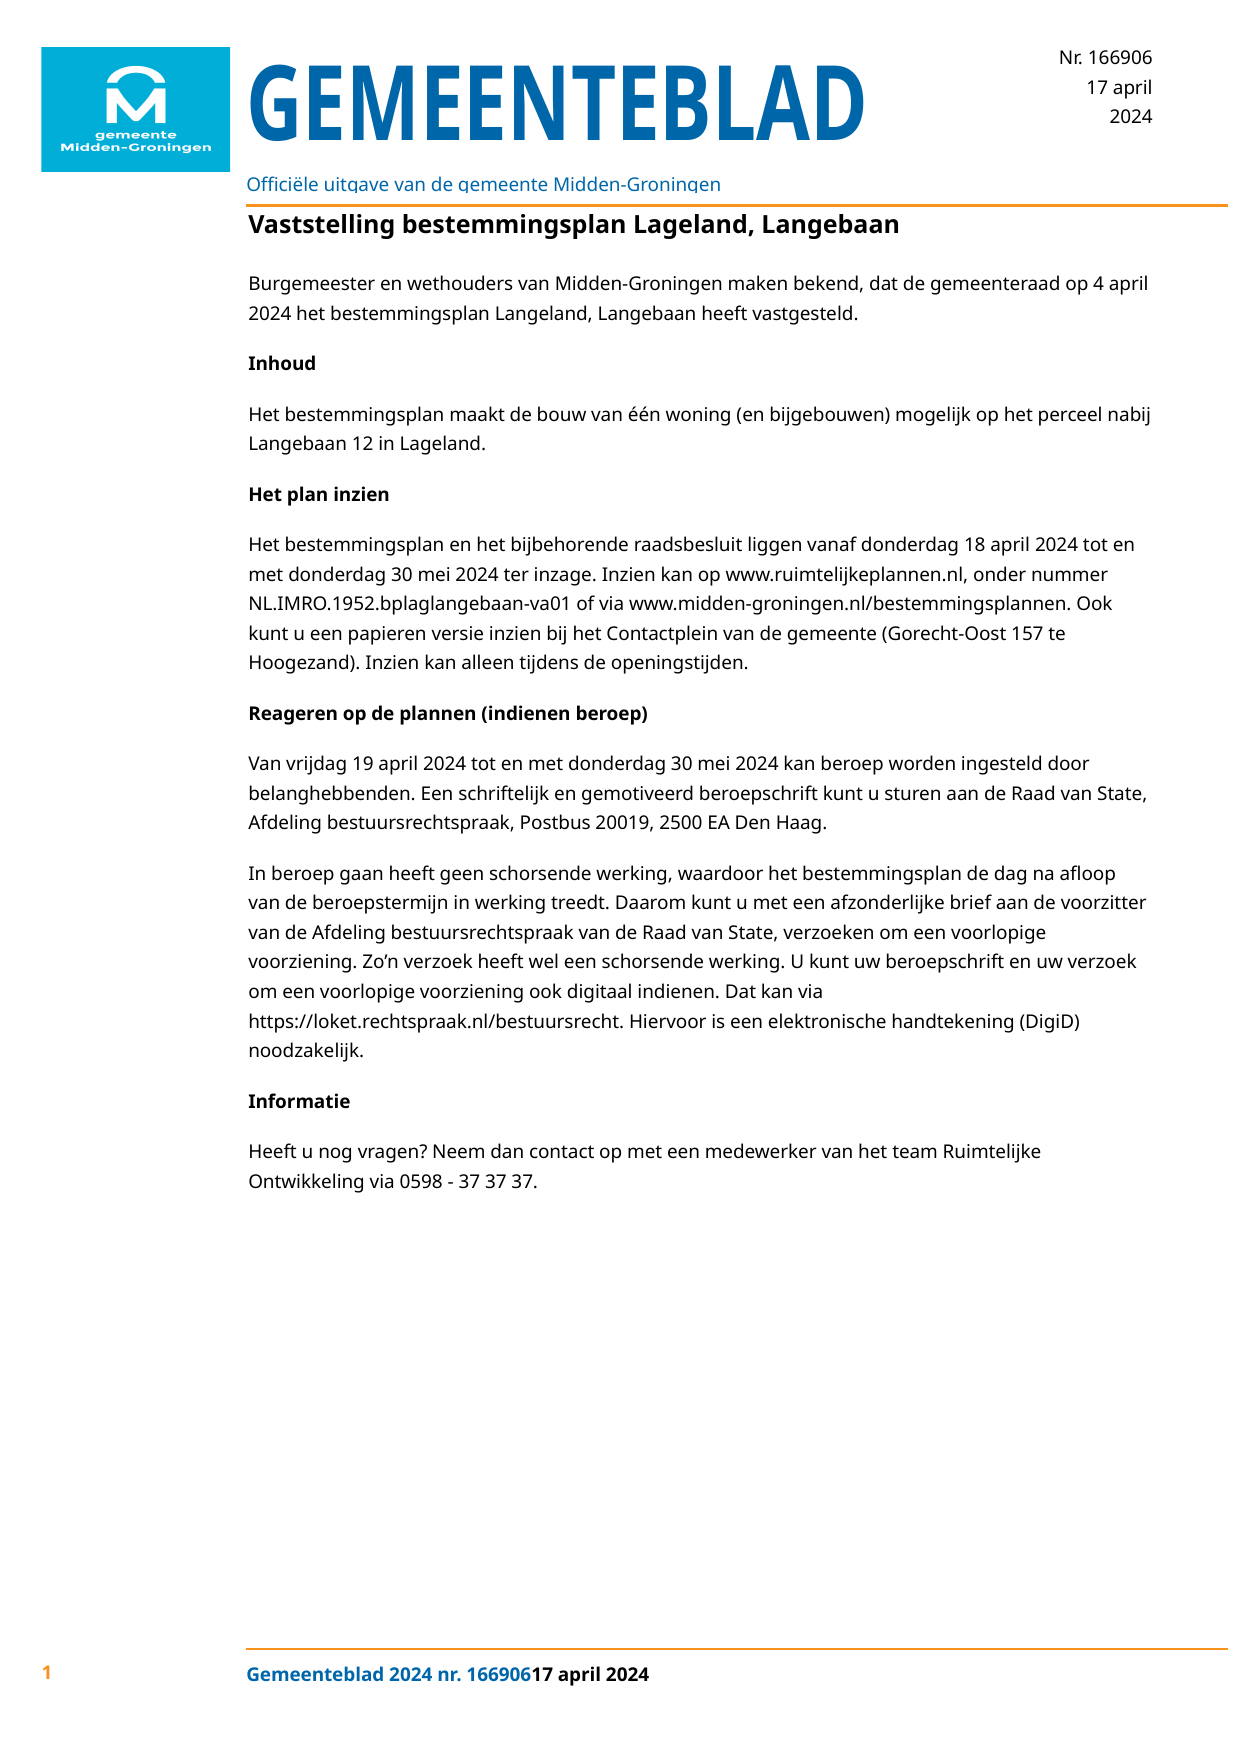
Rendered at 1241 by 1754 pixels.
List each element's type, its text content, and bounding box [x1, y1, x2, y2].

picture [184, 146, 190, 153]
picture [108, 66, 164, 82]
text Heeft u nog vragen? Neem dan contact op met een medewerker van het team Ruimtelijke Ontwikkeling via 0598 - 37 37 37. [248, 1138, 1152, 1193]
text Van vrijdag 19 april 2024 tot en met donderdag 30 mei 2024 kan beroep worden ingesteld door belanghebbenden. Een schriftelijk en gemotiveerd beroepschrift kunt u sturen aan de Raad van State, Afdeling bestuursrechtspraak, Postbus 20019, 2500 EA Den Haag. [248, 750, 1152, 835]
text Informatie [248, 1088, 1152, 1113]
text Reageren op de plannen (indienen beroep) [248, 700, 1152, 726]
text Vaststelling bestemmingsplan Lageland, Langebaan [248, 207, 1152, 241]
text Burgemeester en wethouders van Midden-Groningen maken bekend, dat de gemeenteraad op 4 april 2024 het bestemmingsplan Langeland, Langebaan heeft vastgesteld. [248, 270, 1152, 326]
text Het plan inzien [248, 481, 1152, 506]
text Het bestemmingsplan en het bijbehorende raadsbesluit liggen vanaf donderdag 18 april 2024 tot en met donderdag 30 mei 2024 ter inzage. Inzien kan op www.ruimtelijkeplannen.nl, onder nummer NL.IMRO.1952.bplaglangebaan-va01 of via www.midden-groningen.nl/bestemmingsplannen. Ook kunt u een papieren versie inzien bij het Contactplein van de gemeente (Gorecht-Oost 157 te Hoogezand). Inzien kan alleen tijdens de openingstijden. [248, 531, 1152, 675]
text In beroep gaan heeft geen schorsende werking, waardoor het bestemmingsplan de dag na afloop van de beroepstermijn in werking treedt. Daarom kunt u met een afzonderlijke brief aan de voorzitter van de Afdeling bestuursrechtspraak van de Raad van State, verzoeken om een voorlopige voorziening. Zo’n verzoek heeft wel een schorsende werking. U kunt uw beroepschrift en uw verzoek om een voorlopige voorziening ook digitaal indienen. Dat kan via https://loket.rechtspraak.nl/bestuursrecht. Hiervoor is een elektronische handtekening (DigiD) noodzakelijk. [248, 860, 1152, 1063]
text Inhoud [248, 350, 1152, 376]
text Het bestemmingsplan maakt de bouw van één woning (en bijgebouwen) mogelijk op het perceel nabij Langebaan 12 in Lageland. [248, 401, 1152, 456]
picture [107, 89, 165, 122]
